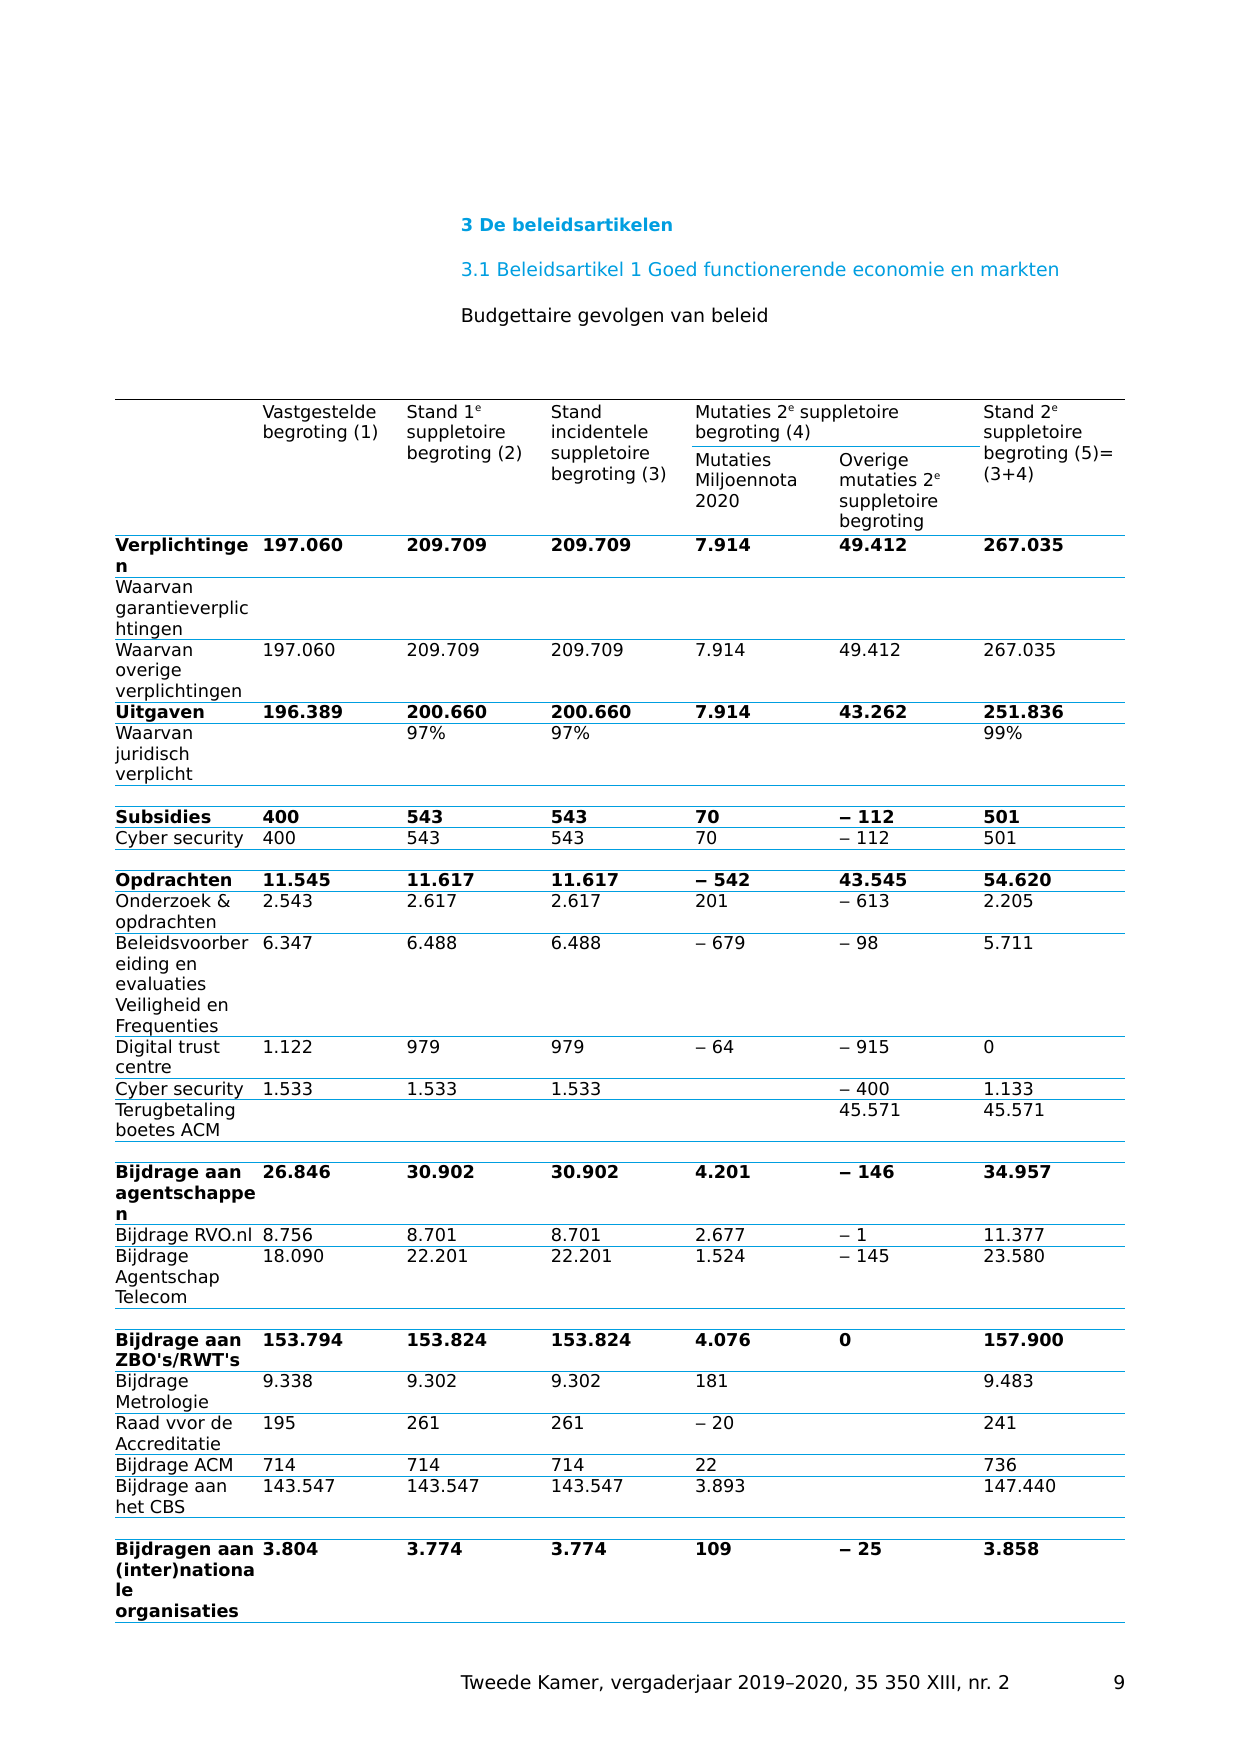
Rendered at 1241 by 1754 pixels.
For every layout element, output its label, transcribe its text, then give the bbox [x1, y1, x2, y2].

table_cell 267.035 [980, 536, 1125, 577]
table_cell 23.580 [980, 1247, 1125, 1308]
table_cell Opdrachten [115, 871, 259, 891]
table_cell Mutaties 2e suppletoire begroting (4) [692, 400, 980, 446]
table_cell 153.794 [259, 1330, 403, 1371]
table_cell 543 [548, 828, 692, 848]
table_cell 30.902 [548, 1163, 692, 1224]
table_cell 2.543 [259, 892, 403, 932]
table_cell 209.709 [404, 536, 548, 577]
table_cell 7.914 [692, 703, 836, 723]
table_cell 8.701 [404, 1225, 548, 1246]
table_cell 0 [980, 1037, 1125, 1078]
table_cell ‒ 112 [836, 807, 980, 827]
table_cell 2.677 [692, 1225, 836, 1246]
table_cell 11.545 [259, 871, 403, 891]
table_cell [980, 850, 1125, 869]
table_cell Stand incidentele suppletoire begroting (3) [548, 400, 692, 535]
table_cell 1.533 [548, 1079, 692, 1099]
table_cell ‒ 400 [836, 1079, 980, 1099]
table_cell [836, 1414, 980, 1454]
table_cell Raad vvor de Accreditatie [115, 1414, 259, 1454]
table_cell [692, 850, 836, 869]
table_cell 97% [548, 724, 692, 785]
table_cell 147.440 [980, 1477, 1125, 1517]
table_cell [836, 1455, 980, 1476]
table_cell [548, 578, 692, 639]
table_cell ‒ 20 [692, 1414, 836, 1454]
table_cell ‒ 1 [836, 1225, 980, 1246]
table_cell 5.711 [980, 934, 1125, 1036]
table_cell 543 [404, 828, 548, 848]
table_cell [692, 578, 836, 639]
table_cell 18.090 [259, 1247, 403, 1308]
table_cell 143.547 [548, 1477, 692, 1517]
table_cell [692, 1100, 836, 1141]
table_cell 143.547 [404, 1477, 548, 1517]
table_header Tabel 4 Budgettaire gevolgen van beleid art. 1 Goed functionerende economie en markten (Bedragen x € 1.000) [115, 351, 1125, 398]
table_cell 241 [980, 1414, 1125, 1454]
table_cell 43.262 [836, 703, 980, 723]
table_cell 400 [259, 828, 403, 848]
table_cell 543 [404, 807, 548, 827]
table_cell [259, 1142, 403, 1162]
table_cell 209.709 [404, 640, 548, 701]
table_cell ‒ 25 [836, 1540, 980, 1621]
table_cell [980, 786, 1125, 806]
table_cell 26.846 [259, 1163, 403, 1224]
table_cell 261 [548, 1414, 692, 1454]
table_cell [115, 1309, 259, 1329]
table_cell Subsidies [115, 807, 259, 827]
table_cell Bijdrage ACM [115, 1455, 259, 1476]
table_cell 209.709 [548, 536, 692, 577]
table_cell 3.804 [259, 1540, 403, 1621]
table_cell [836, 1518, 980, 1538]
table_cell Stand 1e suppletoire begroting (2) [404, 400, 548, 535]
table_cell Waarvan garantieverplichtingen [115, 578, 259, 639]
table_cell [692, 1518, 836, 1538]
table_cell [548, 1100, 692, 1141]
table_cell ‒ 64 [692, 1037, 836, 1078]
table_cell [115, 1518, 259, 1538]
table_cell [692, 1142, 836, 1162]
table_cell 30.902 [404, 1163, 548, 1224]
table_cell Bijdrage aan het CBS [115, 1477, 259, 1517]
table_cell ‒ 98 [836, 934, 980, 1036]
table_cell [836, 1372, 980, 1413]
table_cell 8.756 [259, 1225, 403, 1246]
table_cell 197.060 [259, 640, 403, 701]
table_cell [259, 1518, 403, 1538]
title 3 De beleidsartikelen [461, 213, 1125, 236]
table_cell ‒ 915 [836, 1037, 980, 1078]
table_cell 11.617 [548, 871, 692, 891]
table_cell Bijdragen aan (inter)nationale organisaties [115, 1540, 259, 1621]
table_cell 196.389 [259, 703, 403, 723]
table_cell [115, 1142, 259, 1162]
table_cell 1.122 [259, 1037, 403, 1078]
table_cell 251.836 [980, 703, 1125, 723]
table_cell [259, 1309, 403, 1329]
table_cell [692, 724, 836, 785]
table_cell 267.035 [980, 640, 1125, 701]
table_cell [836, 724, 980, 785]
table_cell 7.914 [692, 640, 836, 701]
table_cell 7.914 [692, 536, 836, 577]
table_cell 2.617 [548, 892, 692, 932]
table_cell [259, 1100, 403, 1141]
table_cell 157.900 [980, 1330, 1125, 1371]
table_cell ‒ 613 [836, 892, 980, 932]
table_cell 201 [692, 892, 836, 932]
table_cell 8.701 [548, 1225, 692, 1246]
table_cell [836, 1142, 980, 1162]
table_cell 4.201 [692, 1163, 836, 1224]
table_cell [692, 786, 836, 806]
table_cell [115, 400, 259, 535]
table_cell 11.617 [404, 871, 548, 891]
table_cell 54.620 [980, 871, 1125, 891]
table_cell Mutaties Miljoennota 2020 [692, 447, 836, 535]
table_cell Bijdrage aan ZBO's/RWT's [115, 1330, 259, 1371]
table_cell 1.533 [404, 1079, 548, 1099]
table_cell [836, 578, 980, 639]
table_cell 6.347 [259, 934, 403, 1036]
table_cell 49.412 [836, 536, 980, 577]
table_cell [259, 850, 403, 869]
table_cell ‒ 679 [692, 934, 836, 1036]
table_cell Digital trust centre [115, 1037, 259, 1078]
table_cell Bijdrage aan agentschappen [115, 1163, 259, 1224]
table_cell Bijdrage Agentschap Telecom [115, 1247, 259, 1308]
table_cell [548, 1518, 692, 1538]
table_cell [259, 724, 403, 785]
table_cell Cyber security [115, 1079, 259, 1099]
table_cell 43.545 [836, 871, 980, 891]
table_cell 2.617 [404, 892, 548, 932]
table_cell 1.533 [259, 1079, 403, 1099]
table_cell 45.571 [980, 1100, 1125, 1141]
table_cell 9.338 [259, 1372, 403, 1413]
table_cell 9.302 [548, 1372, 692, 1413]
table_cell [404, 1518, 548, 1538]
table_cell 97% [404, 724, 548, 785]
table_cell 143.547 [259, 1477, 403, 1517]
table_cell Cyber security [115, 828, 259, 848]
table_cell 979 [404, 1037, 548, 1078]
table_cell [692, 1079, 836, 1099]
table_cell Overige mutaties 2e suppletoire begroting [836, 447, 980, 535]
table_cell 979 [548, 1037, 692, 1078]
table_cell 3.774 [548, 1540, 692, 1621]
table_cell 9.302 [404, 1372, 548, 1413]
table_cell 2.205 [980, 892, 1125, 932]
table_cell 400 [259, 807, 403, 827]
table_cell 70 [692, 807, 836, 827]
table_cell 3.858 [980, 1540, 1125, 1621]
table_cell 70 [692, 828, 836, 848]
table_cell [259, 578, 403, 639]
table_cell 22.201 [548, 1247, 692, 1308]
table_cell [692, 1309, 836, 1329]
table_cell 9.483 [980, 1372, 1125, 1413]
table_cell ‒ 145 [836, 1247, 980, 1308]
table_cell 714 [259, 1455, 403, 1476]
table_cell 4.076 [692, 1330, 836, 1371]
table_cell [115, 850, 259, 869]
table_cell [115, 786, 259, 806]
table_cell Verplichtingen [115, 536, 259, 577]
table_cell 1.133 [980, 1079, 1125, 1099]
table_cell 501 [980, 807, 1125, 827]
table_cell [548, 1309, 692, 1329]
table_cell Onderzoek & opdrachten [115, 892, 259, 932]
table_cell [548, 1142, 692, 1162]
table_cell [404, 1100, 548, 1141]
table_cell [259, 786, 403, 806]
table_cell [404, 578, 548, 639]
table_cell ‒ 542 [692, 871, 836, 891]
table_cell [980, 1142, 1125, 1162]
table_cell 181 [692, 1372, 836, 1413]
table_cell [980, 578, 1125, 639]
table_cell [404, 786, 548, 806]
table_cell 736 [980, 1455, 1125, 1476]
table_cell Stand 2e suppletoire begroting (5)= (3+4) [980, 400, 1125, 535]
table_cell Bijdrage Metrologie [115, 1372, 259, 1413]
table_cell [836, 1477, 980, 1517]
table_cell 0 [836, 1330, 980, 1371]
table_cell [836, 786, 980, 806]
table_cell [404, 1309, 548, 1329]
table_cell ‒ 112 [836, 828, 980, 848]
table_cell [404, 1142, 548, 1162]
table_cell 6.488 [548, 934, 692, 1036]
table_cell 22 [692, 1455, 836, 1476]
table_cell 501 [980, 828, 1125, 848]
table_cell Beleidsvoorbereiding en evaluaties Veiligheid en Frequenties [115, 934, 259, 1036]
table_cell [548, 850, 692, 869]
table_cell 200.660 [548, 703, 692, 723]
table_cell 109 [692, 1540, 836, 1621]
table_cell Vastgestelde begroting (1) [259, 400, 403, 535]
table_cell 195 [259, 1414, 403, 1454]
table_cell Uitgaven [115, 703, 259, 723]
table_cell 6.488 [404, 934, 548, 1036]
table_cell 209.709 [548, 640, 692, 701]
table_cell Terugbetaling boetes ACM [115, 1100, 259, 1141]
table_cell [980, 1309, 1125, 1329]
table_cell 3.893 [692, 1477, 836, 1517]
table_cell [548, 786, 692, 806]
table_cell 49.412 [836, 640, 980, 701]
table_cell 200.660 [404, 703, 548, 723]
table_cell Waarvan juridisch verplicht [115, 724, 259, 785]
table_cell Bijdrage RVO.nl [115, 1225, 259, 1246]
table_cell 543 [548, 807, 692, 827]
table_cell 45.571 [836, 1100, 980, 1141]
table_cell [980, 1518, 1125, 1538]
table_cell 714 [404, 1455, 548, 1476]
table_cell 261 [404, 1414, 548, 1454]
table_cell 99% [980, 724, 1125, 785]
table_cell 11.377 [980, 1225, 1125, 1246]
title 3.1 Beleidsartikel 1 Goed functionerende economie en markten [461, 259, 1125, 281]
table_cell 714 [548, 1455, 692, 1476]
table_cell 3.774 [404, 1540, 548, 1621]
table_cell 197.060 [259, 536, 403, 577]
table_cell [836, 850, 980, 869]
table_cell Waarvan overige verplichtingen [115, 640, 259, 701]
table_cell 153.824 [404, 1330, 548, 1371]
title Budgettaire gevolgen van beleid [461, 305, 1125, 327]
table_cell ‒ 146 [836, 1163, 980, 1224]
table_cell 22.201 [404, 1247, 548, 1308]
table_cell 153.824 [548, 1330, 692, 1371]
table_cell [836, 1309, 980, 1329]
table_cell 1.524 [692, 1247, 836, 1308]
table_cell [404, 850, 548, 869]
table_cell 34.957 [980, 1163, 1125, 1224]
